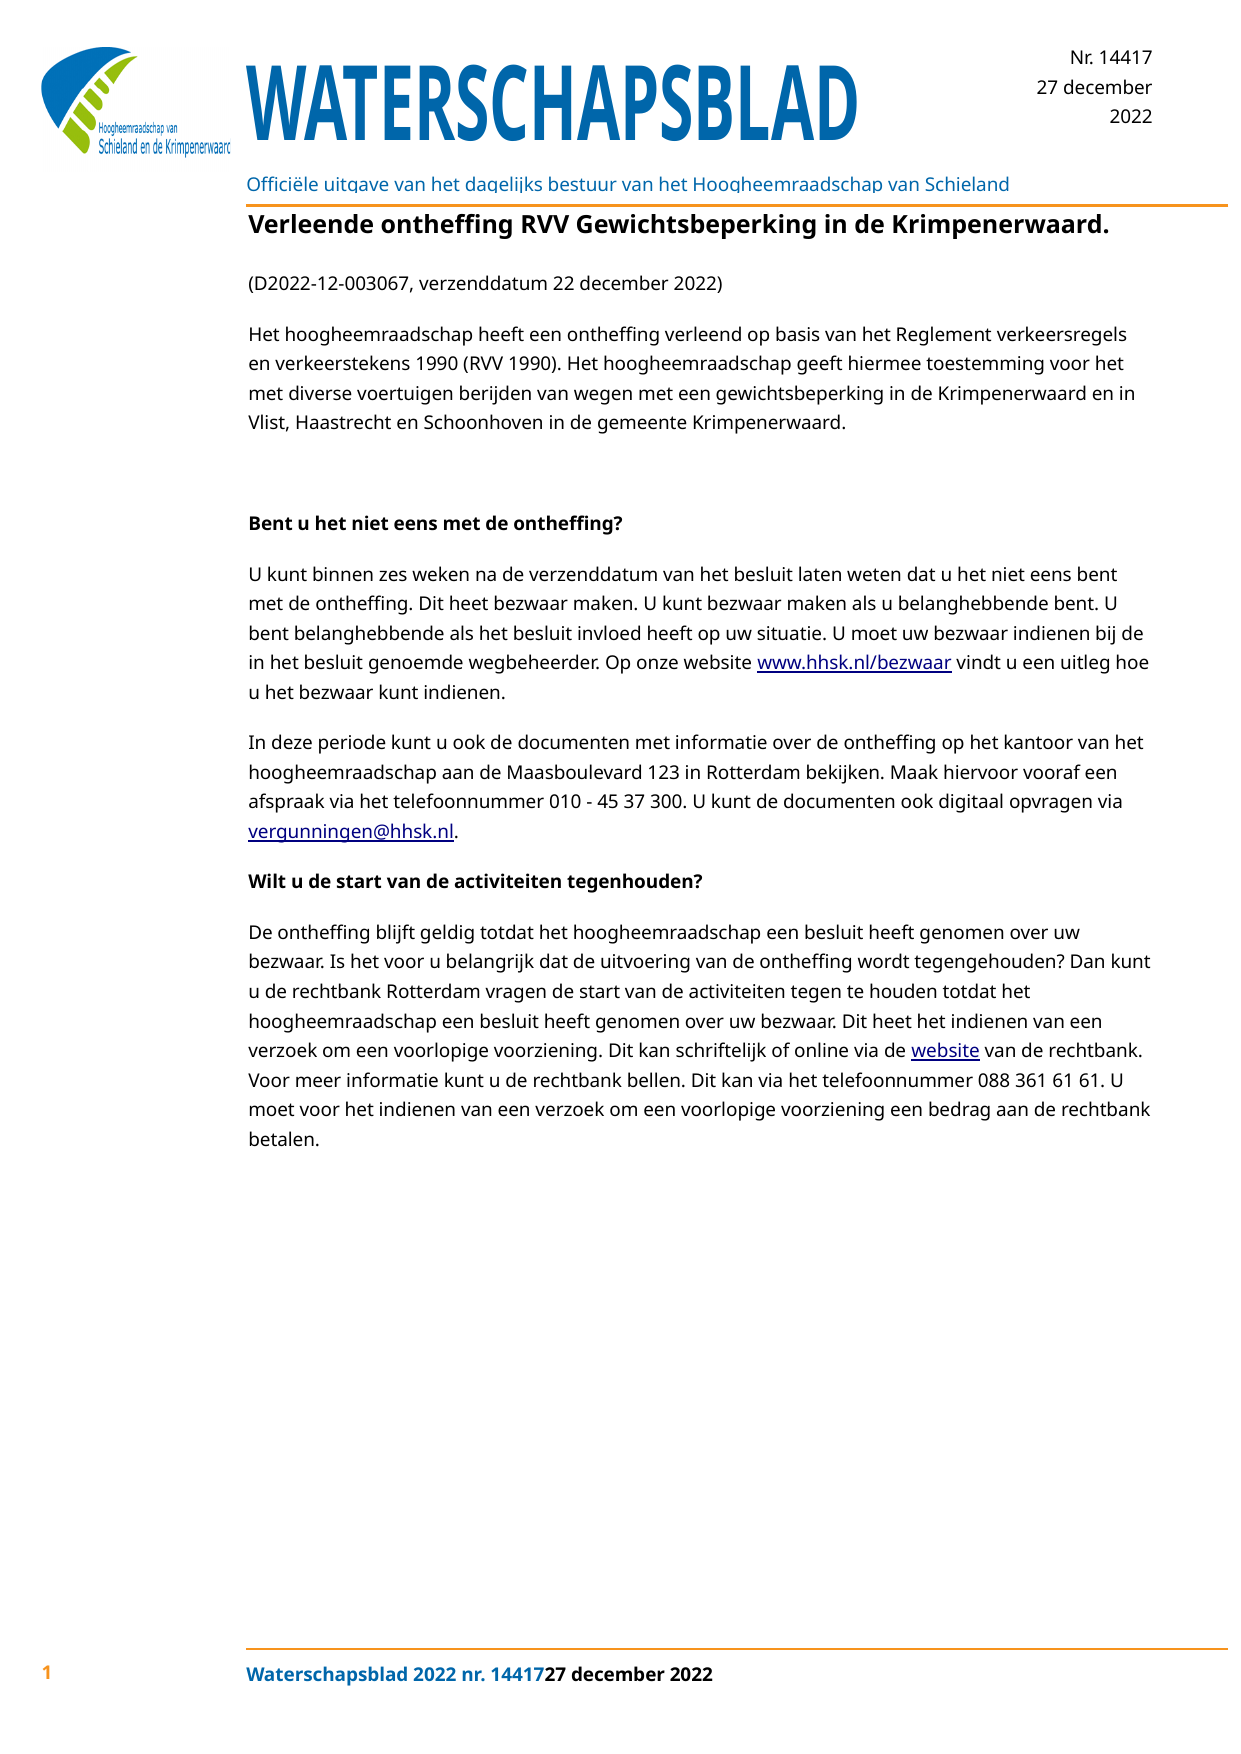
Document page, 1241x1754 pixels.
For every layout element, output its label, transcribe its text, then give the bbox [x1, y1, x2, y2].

text Wilt u de start van de activiteiten tegenhouden? [248, 869, 1152, 894]
text U kunt binnen zes weken na de verzenddatum van het besluit laten weten dat u het niet eens bent met de ontheffing. Dit heet bezwaar maken. U kunt bezwaar maken als u belanghebbende bent. U bent belanghebbende als het besluit invloed heeft op uw situatie. U moet uw bezwaar indienen bij de in het besluit genoemde wegbeheerder. Op onze website www.hhsk.nl/bezwaar vindt u een uitleg hoe u het bezwaar kunt indienen. [248, 561, 1152, 705]
text (D2022-12-003067, verzenddatum 22 december 2022) [248, 270, 1152, 296]
text De ontheffing blijft geldig totdat het hoogheemraadschap een besluit heeft genomen over uw bezwaar. Is het voor u belangrijk dat de uitvoering van de ontheffing wordt tegengehouden? Dan kunt u de rechtbank Rotterdam vragen de start van de activiteiten tegen te houden totdat het hoogheemraadschap een besluit heeft genomen over uw bezwaar. Dit heet het indienen van een verzoek om een voorlopige voorziening. Dit kan schriftelijk of online via de website van de rechtbank. Voor meer informatie kunt u de rechtbank bellen. Dit kan via het telefoonnummer 088 361 61 61. U moet voor het indienen van een verzoek om een voorlopige voorziening een bedrag aan de rechtbank betalen. [248, 919, 1152, 1152]
text Het hoogheemraadschap heeft een ontheffing verleend op basis van het Reglement verkeersregels en verkeerstekens 1990 (RVV 1990). Het hoogheemraadschap geeft hiermee toestemming voor het met diverse voertuigen berijden van wegen met een gewichtsbeperking in de Krimpenerwaard en in Vlist, Haastrecht en Schoonhoven in de gemeente Krimpenerwaard. [248, 321, 1152, 435]
text Verleende ontheffing RVV Gewichtsbeperking in de Krimpenerwaard. [248, 207, 1152, 241]
text Bent u het niet eens met de ontheffing? [248, 510, 1152, 536]
text In deze periode kunt u ook de documenten met informatie over de ontheffing op het kantoor van het hoogheemraadschap aan de Maasboulevard 123 in Rotterdam bekijken. Maak hiervoor vooraf een afspraak via het telefoonnummer 010 - 45 37 300. U kunt de documenten ook digitaal opvragen via vergunningen@hhsk.nl. [248, 729, 1152, 844]
picture [41, 47, 231, 172]
